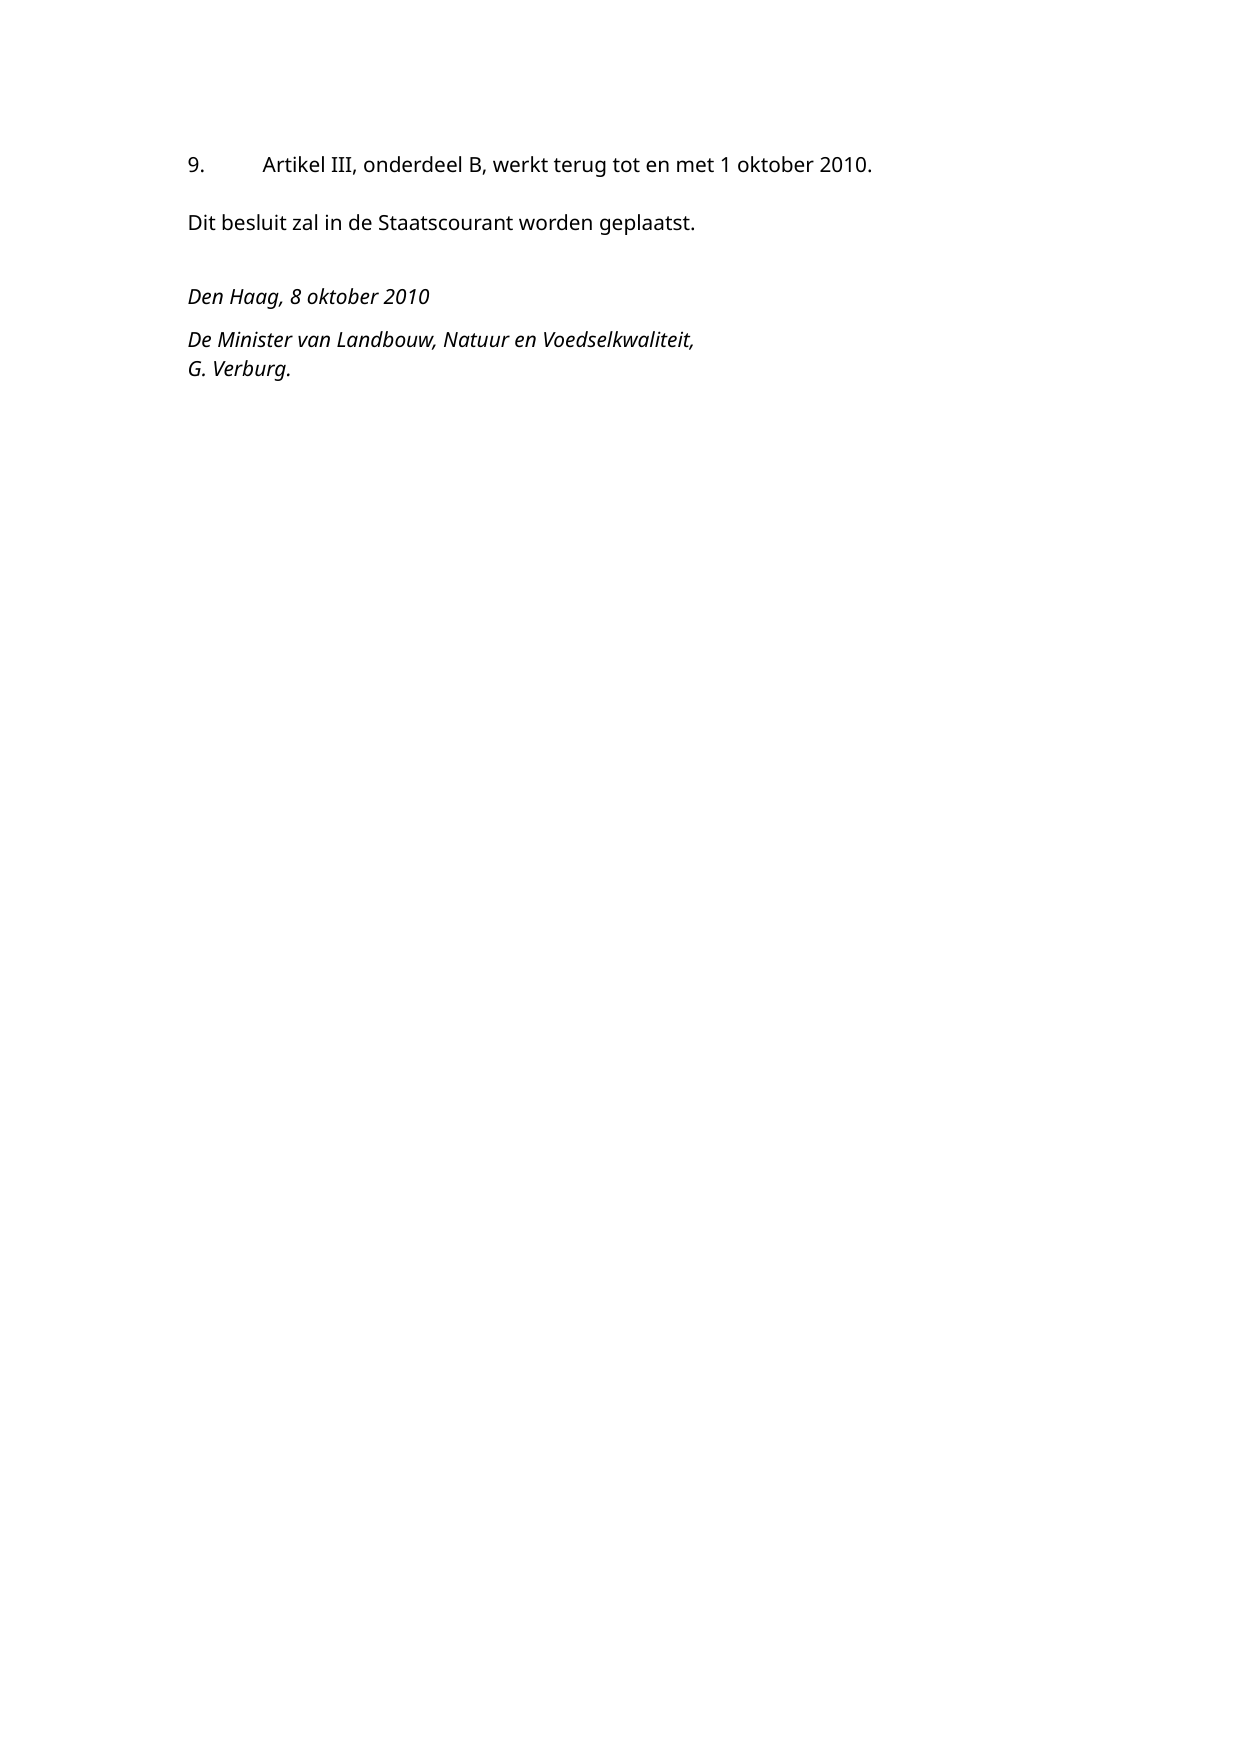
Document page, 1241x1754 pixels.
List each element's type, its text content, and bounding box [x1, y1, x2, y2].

list Artikel III, onderdeel B, werkt terug tot en met 1 oktober 2010. [187, 150, 1053, 178]
text De Minister van Landbouw, Natuur en Voedselkwaliteit, [187, 325, 1053, 354]
text Dit besluit zal in de Staatscourant worden geplaatst. [187, 208, 1053, 237]
text Den Haag, 8 oktober 2010 [187, 282, 1053, 310]
text G. Verburg. [187, 354, 1053, 382]
